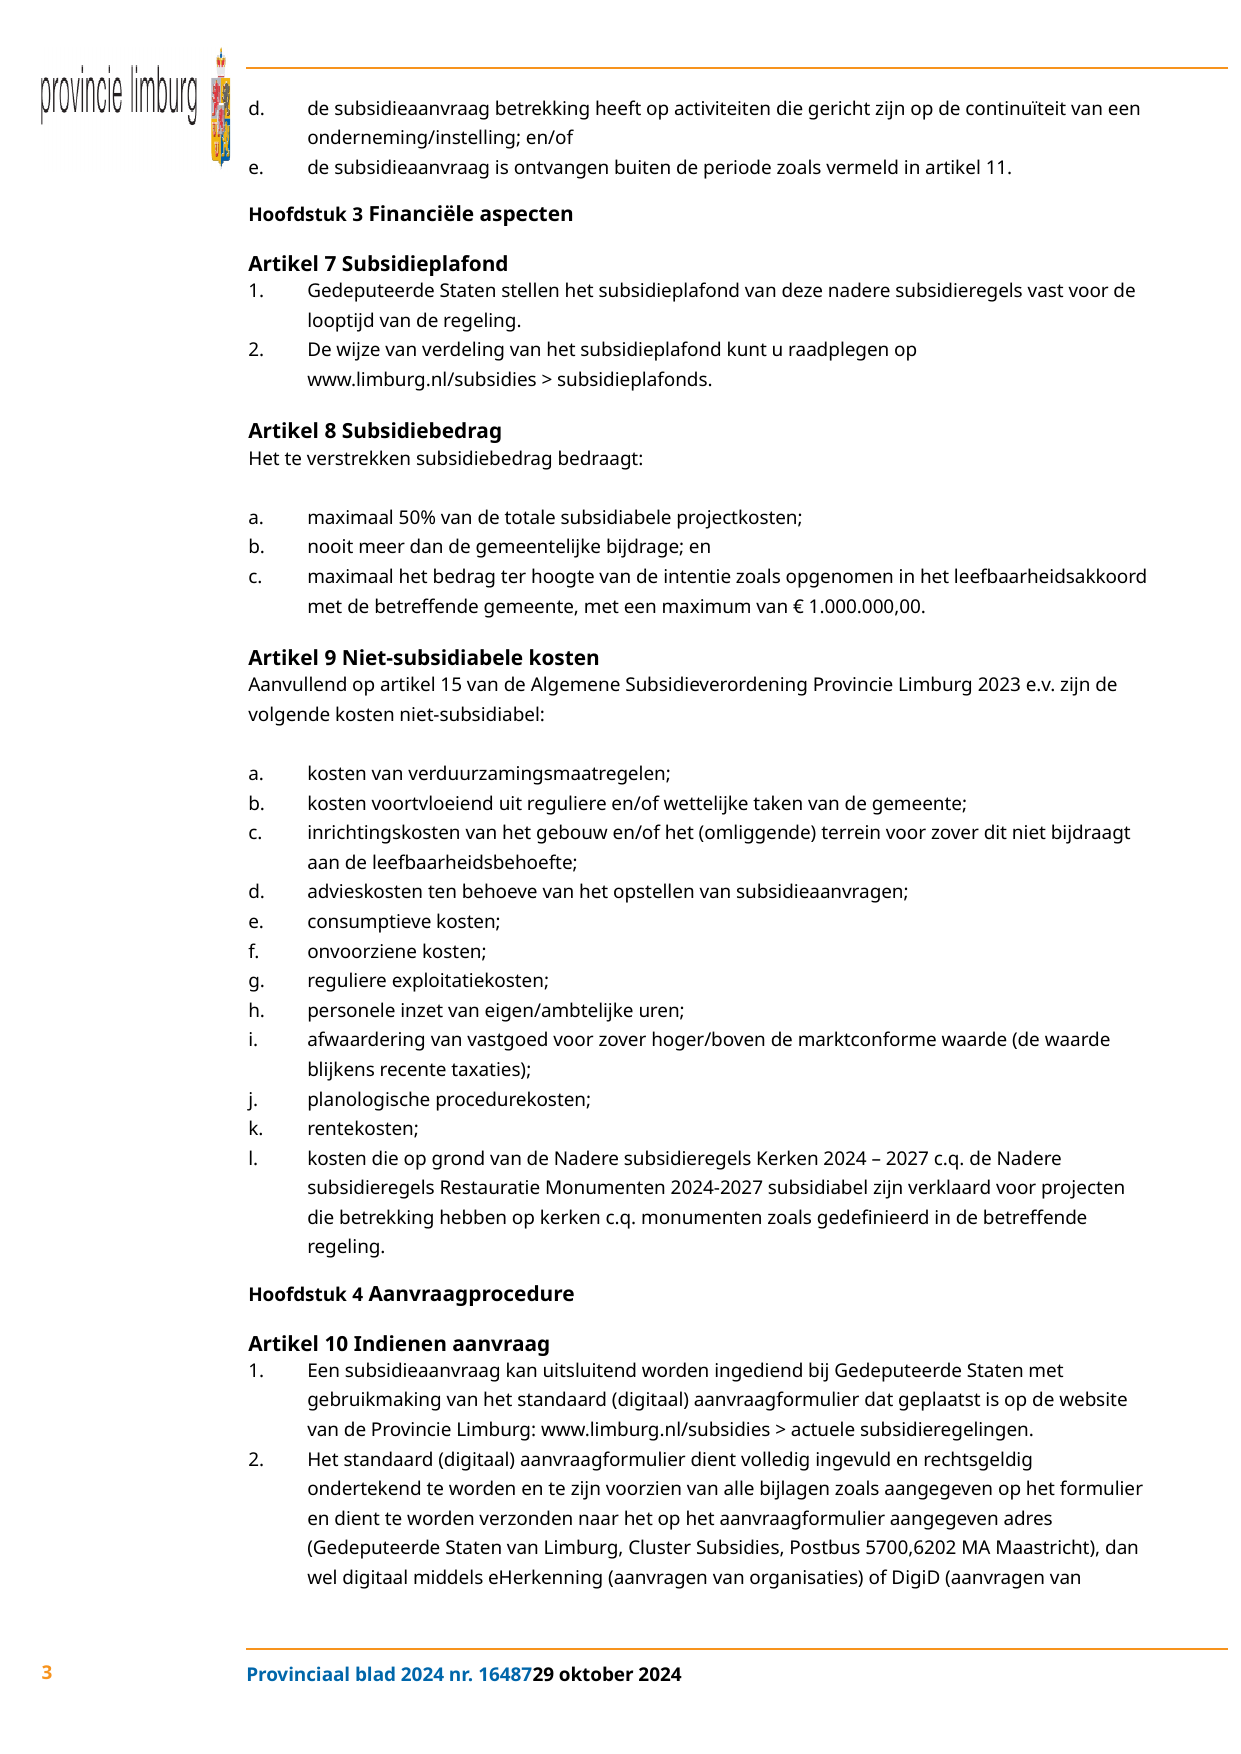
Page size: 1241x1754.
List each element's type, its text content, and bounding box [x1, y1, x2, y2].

text Het te verstrekken subsidiebedrag bedraagt: [248, 445, 1152, 471]
text Artikel 10 Indienen aanvraag [248, 1329, 1152, 1357]
list planologische procedurekosten; [248, 1086, 1152, 1112]
list kosten van verduurzamingsmaatregelen; [248, 760, 1152, 786]
text Artikel 7 Subsidieplafond [248, 249, 1152, 277]
list personele inzet van eigen/ambtelijke uren; [248, 997, 1152, 1023]
list advieskosten ten behoeve van het opstellen van subsidieaanvragen; [248, 879, 1152, 904]
text Hoofdstuk 4 Aanvraagprocedure [248, 1279, 1152, 1308]
list maximaal 50% van de totale subsidiabele projectkosten; [248, 504, 1152, 530]
list maximaal het bedrag ter hoogte van de intentie zoals opgenomen in het leefbaarheidsakkoord met de betreffende gemeente, met een maximum van € 1.000.000,00. [248, 563, 1152, 618]
list Het standaard (digitaal) aanvraagformulier dient volledig ingevuld en rechtsgeldig ondertekend te worden en te zijn voorzien van alle bijlagen zoals aangegeven op het formulier en dient te worden verzonden naar het op het aanvraagformulier aangegeven adres (Gedeputeerde Staten van Limburg, Cluster Subsidies, Postbus 5700,6202 MA Maastricht), dan wel digitaal middels eHerkenning (aanvragen van organisaties) of DigiD (aanvragen van [248, 1446, 1152, 1590]
list kosten voortvloeiend uit reguliere en/of wettelijke taken van de gemeente; [248, 790, 1152, 816]
list rentekosten; [248, 1115, 1152, 1141]
picture [41, 47, 231, 172]
list de subsidieaanvraag is ontvangen buiten de periode zoals vermeld in artikel 11. [248, 154, 1152, 180]
list reguliere exploitatiekosten; [248, 967, 1152, 993]
list De wijze van verdeling van het subsidieplafond kunt u raadplegen op www.limburg.nl/subsidies > subsidieplafonds. [248, 336, 1152, 392]
text Artikel 9 Niet-subsidiabele kosten [248, 643, 1152, 672]
list onvoorziene kosten; [248, 938, 1152, 964]
list kosten die op grond van de Nadere subsidieregels Kerken 2024 – 2027 c.q. de Nadere subsidieregels Restauratie Monumenten 2024-2027 subsidiabel zijn verklaard voor projecten die betrekking hebben op kerken c.q. monumenten zoals gedefinieerd in de betreffende regeling. [248, 1145, 1152, 1259]
list Gedeputeerde Staten stellen het subsidieplafond van deze nadere subsidieregels vast voor de looptijd van de regeling. [248, 277, 1152, 333]
text Artikel 8 Subsidiebedrag [248, 416, 1152, 445]
list consumptieve kosten; [248, 908, 1152, 934]
list nooit meer dan de gemeentelijke bijdrage; en [248, 534, 1152, 559]
list de subsidieaanvraag betrekking heeft op activiteiten die gericht zijn op de continuïteit van een onderneming/instelling; en/of [248, 95, 1152, 150]
text Hoofdstuk 3 Financiële aspecten [248, 199, 1152, 228]
list afwaardering van vastgoed voor zover hoger/boven de marktconforme waarde (de waarde blijkens recente taxaties); [248, 1027, 1152, 1082]
text Aanvullend op artikel 15 van de Algemene Subsidieverordening Provincie Limburg 2023 e.v. zijn de volgende kosten niet-subsidiabel: [248, 672, 1152, 727]
list Een subsidieaanvraag kan uitsluitend worden ingediend bij Gedeputeerde Staten met gebruikmaking van het standaard (digitaal) aanvraagformulier dat geplaatst is op de website van de Provincie Limburg: www.limburg.nl/subsidies > actuele subsidieregelingen. [248, 1357, 1152, 1442]
list inrichtingskosten van het gebouw en/of het (omliggende) terrein voor zover dit niet bijdraagt aan de leefbaarheidsbehoefte; [248, 819, 1152, 875]
